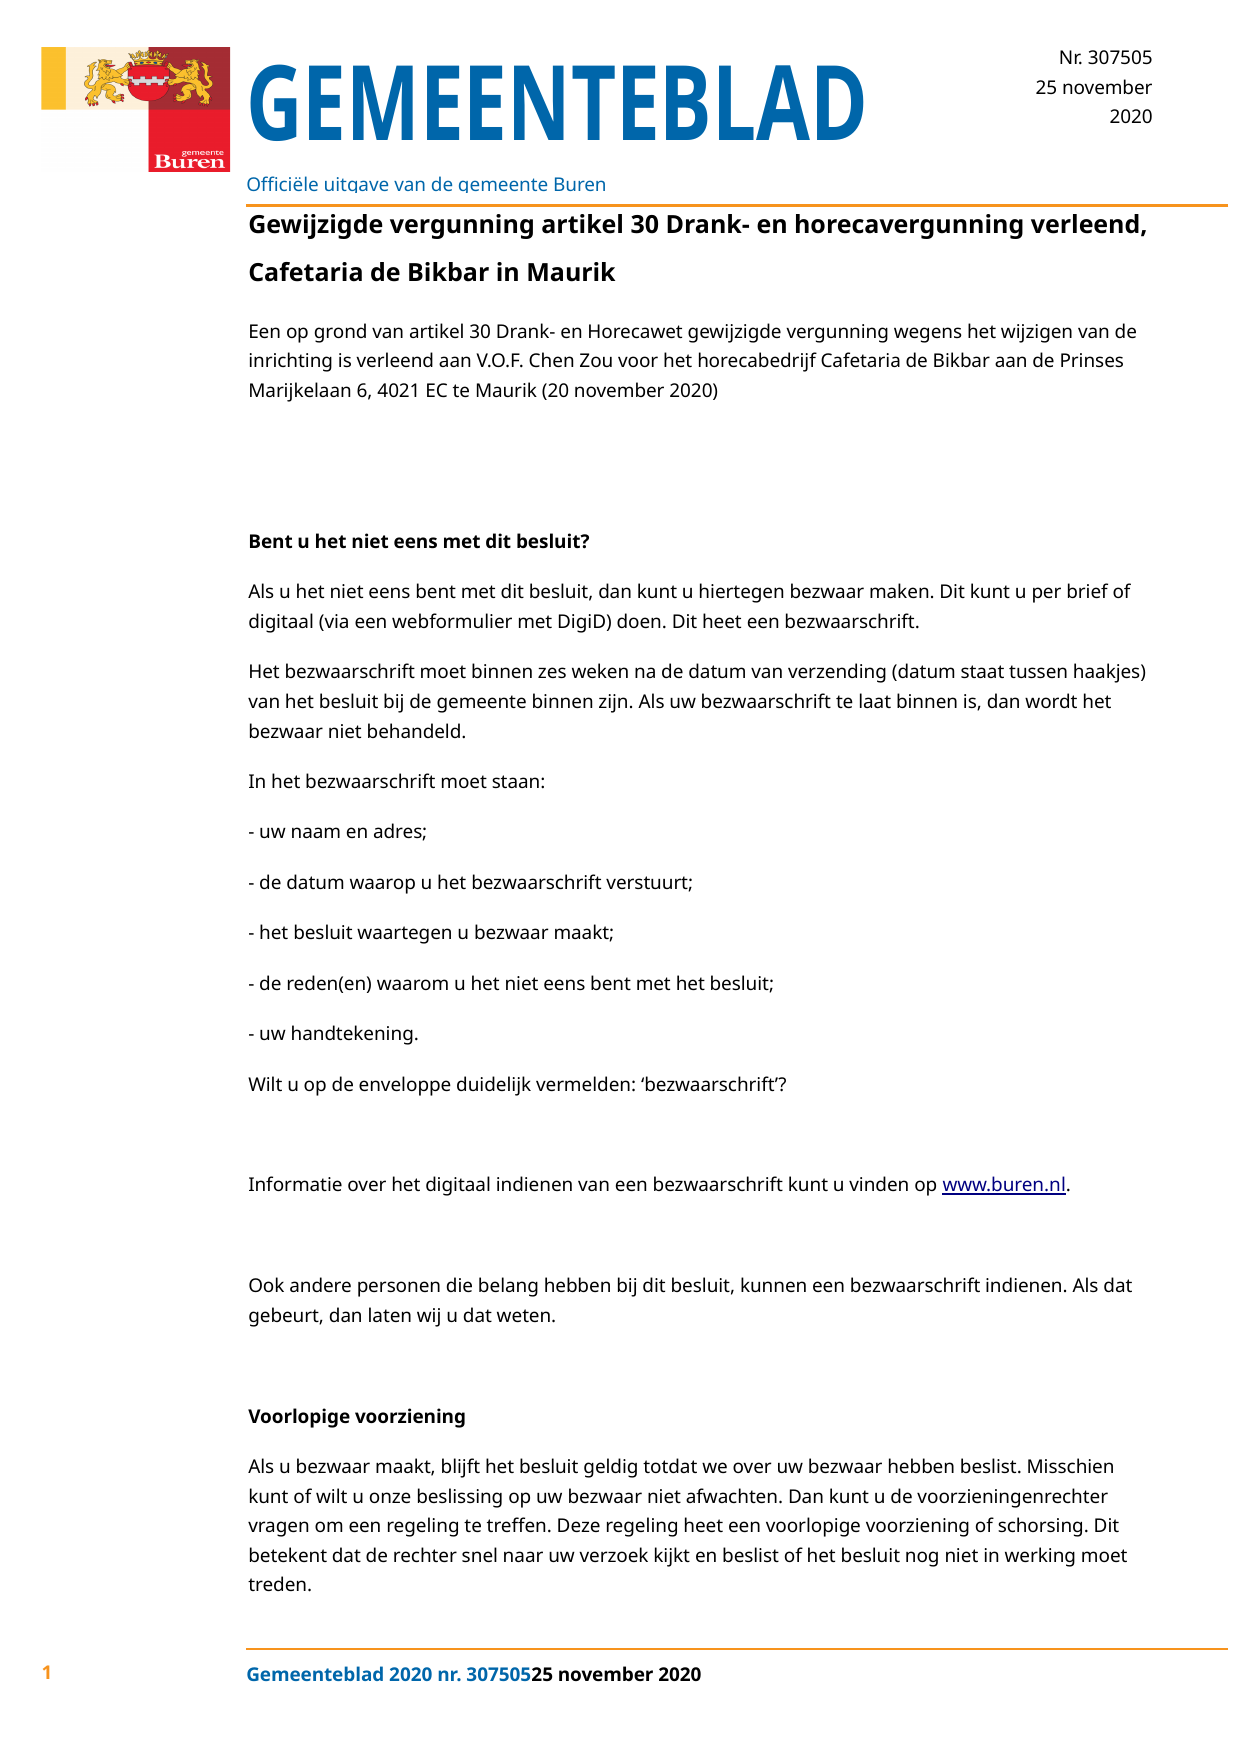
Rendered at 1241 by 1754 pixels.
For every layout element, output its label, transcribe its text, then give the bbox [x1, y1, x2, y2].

text Voorlopige voorziening [248, 1403, 1152, 1429]
text Wilt u op de enveloppe duidelijk vermelden: ‘bezwaarschrift’? [248, 1071, 1152, 1097]
text Informatie over het digitaal indienen van een bezwaarschrift kunt u vinden op www.buren.nl. [248, 1172, 1152, 1197]
text Ook andere personen die belang hebben bij dit besluit, kunnen een bezwaarschrift indienen. Als dat gebeurt, dan laten wij u dat weten. [248, 1272, 1152, 1328]
text - de reden(en) waarom u het niet eens bent met het besluit; [248, 970, 1152, 996]
text - de datum waarop u het bezwaarschrift verstuurt; [248, 869, 1152, 895]
text Een op grond van artikel 30 Drank- en Horecawet gewijzigde vergunning wegens het wijzigen van de inrichting is verleend aan V.O.F. Chen Zou voor het horecabedrijf Cafetaria de Bikbar aan de Prinses Marijkelaan 6, 4021 EC te Maurik (20 november 2020) [248, 318, 1152, 403]
text Gewijzigde vergunning artikel 30 Drank- en horecavergunning verleend, Cafetaria de Bikbar in Maurik [248, 207, 1152, 288]
text - uw naam en adres; [248, 819, 1152, 844]
text - het besluit waartegen u bezwaar maakt; [248, 919, 1152, 945]
picture [41, 47, 231, 172]
text - uw handtekening. [248, 1020, 1152, 1046]
text Het bezwaarschrift moet binnen zes weken na de datum van verzending (datum staat tussen haakjes) van het besluit bij de gemeente binnen zijn. Als uw bezwaarschrift te laat binnen is, dan wordt het bezwaar niet behandeld. [248, 659, 1152, 744]
text In het bezwaarschrift moet staan: [248, 768, 1152, 794]
text Bent u het niet eens met dit besluit? [248, 528, 1152, 554]
text Als u bezwaar maakt, blijft het besluit geldig totdat we over uw bezwaar hebben beslist. Misschien kunt of wilt u onze beslissing op uw bezwaar niet afwachten. Dan kunt u de voorzieningenrechter vragen om een regeling te treffen. Deze regeling heet een voorlopige voorziening of schorsing. Dit betekent dat de rechter snel naar uw verzoek kijkt en beslist of het besluit nog niet in werking moet treden. [248, 1453, 1152, 1597]
text Als u het niet eens bent met dit besluit, dan kunt u hiertegen bezwaar maken. Dit kunt u per brief of digitaal (via een webformulier met DigiD) doen. Dit heet een bezwaarschrift. [248, 579, 1152, 634]
